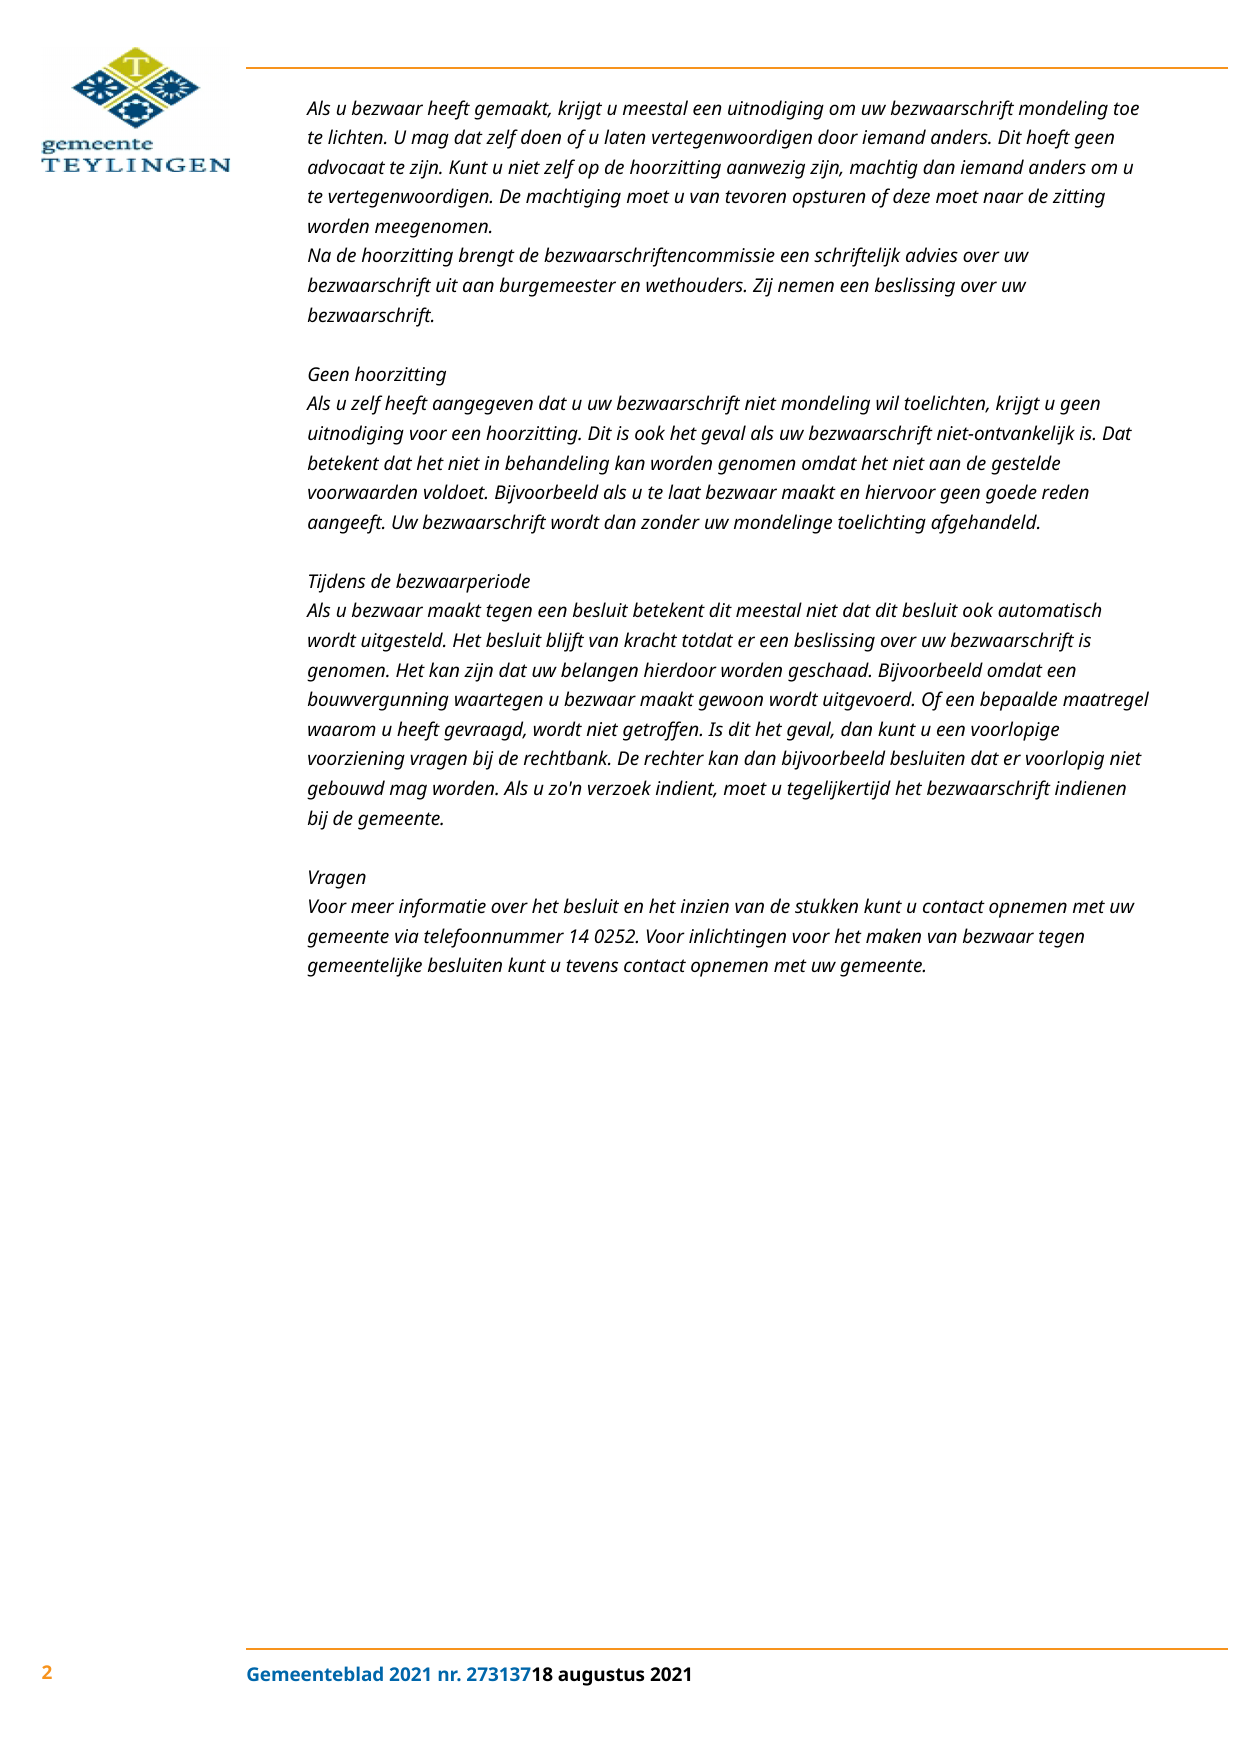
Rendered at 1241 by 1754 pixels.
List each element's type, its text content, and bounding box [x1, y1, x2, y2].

list Vragen [248, 864, 1152, 890]
picture [41, 47, 231, 172]
list Tijdens de bezwaarperiode [248, 568, 1152, 594]
list Na de hoorzitting brengt de bezwaarschriftencommissie een schriftelijk advies over uw bezwaarschrift uit aan burgemeester en wethouders. Zij nemen een beslissing over uw bezwaarschrift. [248, 243, 1152, 328]
list Als u bezwaar maakt tegen een besluit betekent dit meestal niet dat dit besluit ook automatisch wordt uitgesteld. Het besluit blijft van kracht totdat er een beslissing over uw bezwaarschrift is genomen. Het kan zijn dat uw belangen hierdoor worden geschaad. Bijvoorbeeld omdat een bouwvergunning waartegen u bezwaar maakt gewoon wordt uitgevoerd. Of een bepaalde maatregel waarom u heeft gevraagd, wordt niet getroffen. Is dit het geval, dan kunt u een voorlopige voorziening vragen bij de rechtbank. De rechter kan dan bijvoorbeeld besluiten dat er voorlopig niet gebouwd mag worden. Als u zo'n verzoek indient, moet u tegelijkertijd het bezwaarschrift indienen bij de gemeente. [248, 598, 1152, 831]
list Voor meer informatie over het besluit en het inzien van de stukken kunt u contact opnemen met uw gemeente via telefoonnummer 14 0252. Voor inlichtingen voor het maken van bezwaar tegen gemeentelijke besluiten kunt u tevens contact opnemen met uw gemeente. [248, 893, 1152, 978]
list Als u zelf heeft aangegeven dat u uw bezwaarschrift niet mondeling wil toelichten, krijgt u geen uitnodiging voor een hoorzitting. Dit is ook het geval als uw bezwaarschrift niet-ontvankelijk is. Dat betekent dat het niet in behandeling kan worden genomen omdat het niet aan de gestelde voorwaarden voldoet. Bijvoorbeeld als u te laat bezwaar maakt en hiervoor geen goede reden aangeeft. Uw bezwaarschrift wordt dan zonder uw mondelinge toelichting afgehandeld. [248, 391, 1152, 535]
list Als u bezwaar heeft gemaakt, krijgt u meestal een uitnodiging om uw bezwaarschrift mondeling toe te lichten. U mag dat zelf doen of u laten vertegenwoordigen door iemand anders. Dit hoeft geen advocaat te zijn. Kunt u niet zelf op de hoorzitting aanwezig zijn, machtig dan iemand anders om u te vertegenwoordigen. De machtiging moet u van tevoren opsturen of deze moet naar de zitting worden meegenomen. [248, 95, 1152, 239]
list Geen hoorzitting [248, 361, 1152, 387]
